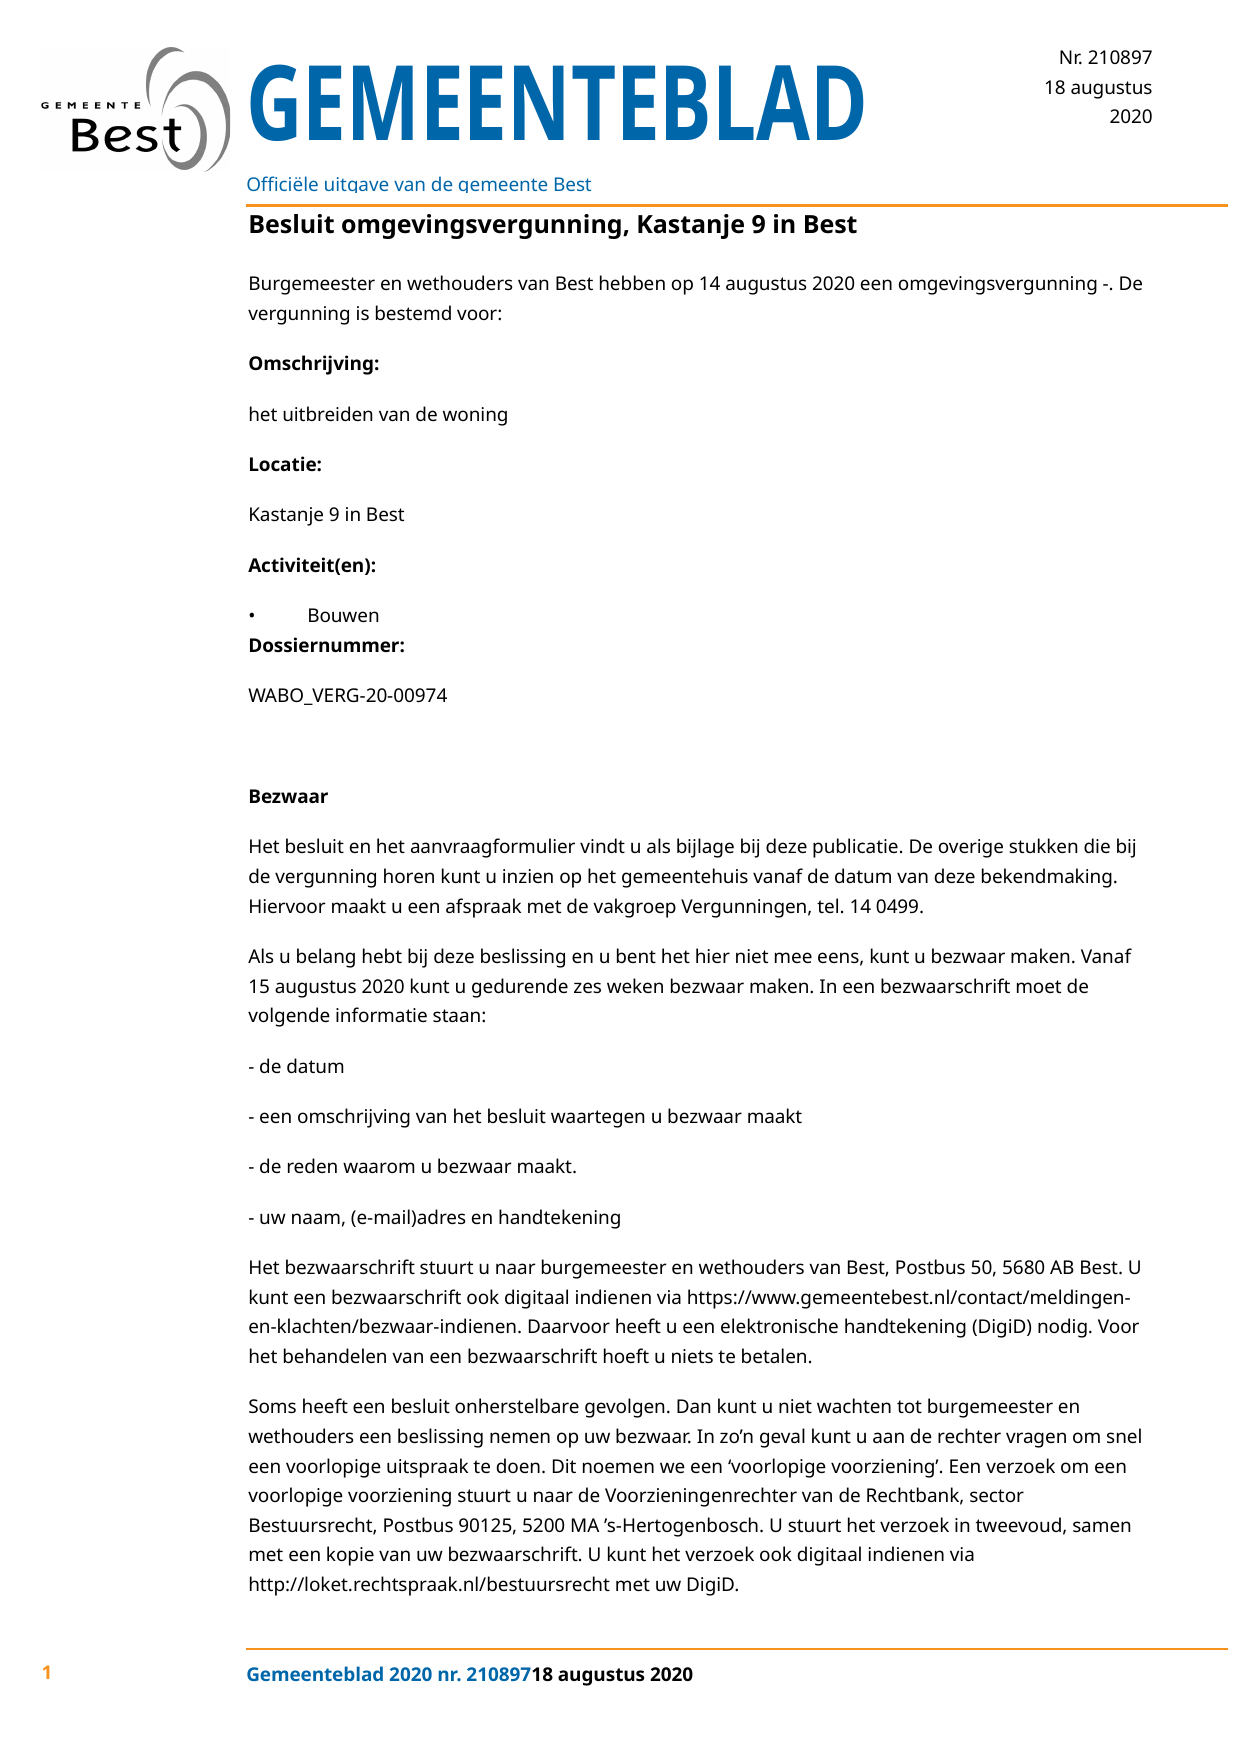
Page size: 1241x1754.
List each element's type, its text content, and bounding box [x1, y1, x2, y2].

text het uitbreiden van de woning [248, 401, 1152, 426]
text Burgemeester en wethouders van Best hebben op 14 augustus 2020 een omgevingsvergunning -. De vergunning is bestemd voor: [248, 270, 1152, 326]
text Activiteit(en): [248, 552, 1152, 578]
text Als u belang hebt bij deze beslissing en u bent het hier niet mee eens, kunt u bezwaar maken. Vanaf 15 augustus 2020 kunt u gedurende zes weken bezwaar maken. In een bezwaarschrift moet de volgende informatie staan: [248, 943, 1152, 1028]
list Bouwen [248, 602, 1152, 628]
text Kastanje 9 in Best [248, 502, 1152, 527]
text Soms heeft een besluit onherstelbare gevolgen. Dan kunt u niet wachten tot burgemeester en wethouders een beslissing nemen op uw bezwaar. In zo’n geval kunt u aan de rechter vragen om snel een voorlopige uitspraak te doen. Dit noemen we een ‘voorlopige voorziening’. Een verzoek om een voorlopige voorziening stuurt u naar de Voorzieningenrechter van de Rechtbank, sector Bestuursrecht, Postbus 90125, 5200 MA ’s-Hertogenbosch. U stuurt het verzoek in tweevoud, samen met een kopie van uw bezwaarschrift. U kunt het verzoek ook digitaal indienen via http://loket.rechtspraak.nl/bestuursrecht met uw DigiD. [248, 1394, 1152, 1597]
picture [41, 47, 231, 172]
text - uw naam, (e-mail)adres en handtekening [248, 1204, 1152, 1230]
text Het besluit en het aanvraagformulier vindt u als bijlage bij deze publicatie. De overige stukken die bij de vergunning horen kunt u inzien op het gemeentehuis vanaf de datum van deze bekendmaking. Hiervoor maakt u een afspraak met de vakgroep Vergunningen, tel. 14 0499. [248, 834, 1152, 918]
text Besluit omgevingsvergunning, Kastanje 9 in Best [248, 207, 1152, 241]
text Het bezwaarschrift stuurt u naar burgemeester en wethouders van Best, Postbus 50, 5680 AB Best. U kunt een bezwaarschrift ook digitaal indienen via https://www.gemeentebest.nl/contact/meldingen-en-klachten/bezwaar-indienen. Daarvoor heeft u een elektronische handtekening (DigiD) nodig. Voor het behandelen van een bezwaarschrift hoeft u niets te betalen. [248, 1254, 1152, 1369]
text Locatie: [248, 451, 1152, 477]
text WABO_VERG-20-00974 [248, 682, 1152, 708]
text Bezwaar [248, 783, 1152, 809]
text Omschrijving: [248, 350, 1152, 376]
text - een omschrijving van het besluit waartegen u bezwaar maakt [248, 1103, 1152, 1129]
text - de reden waarom u bezwaar maakt. [248, 1154, 1152, 1179]
text Dossiernummer: [248, 632, 1152, 658]
text - de datum [248, 1053, 1152, 1078]
